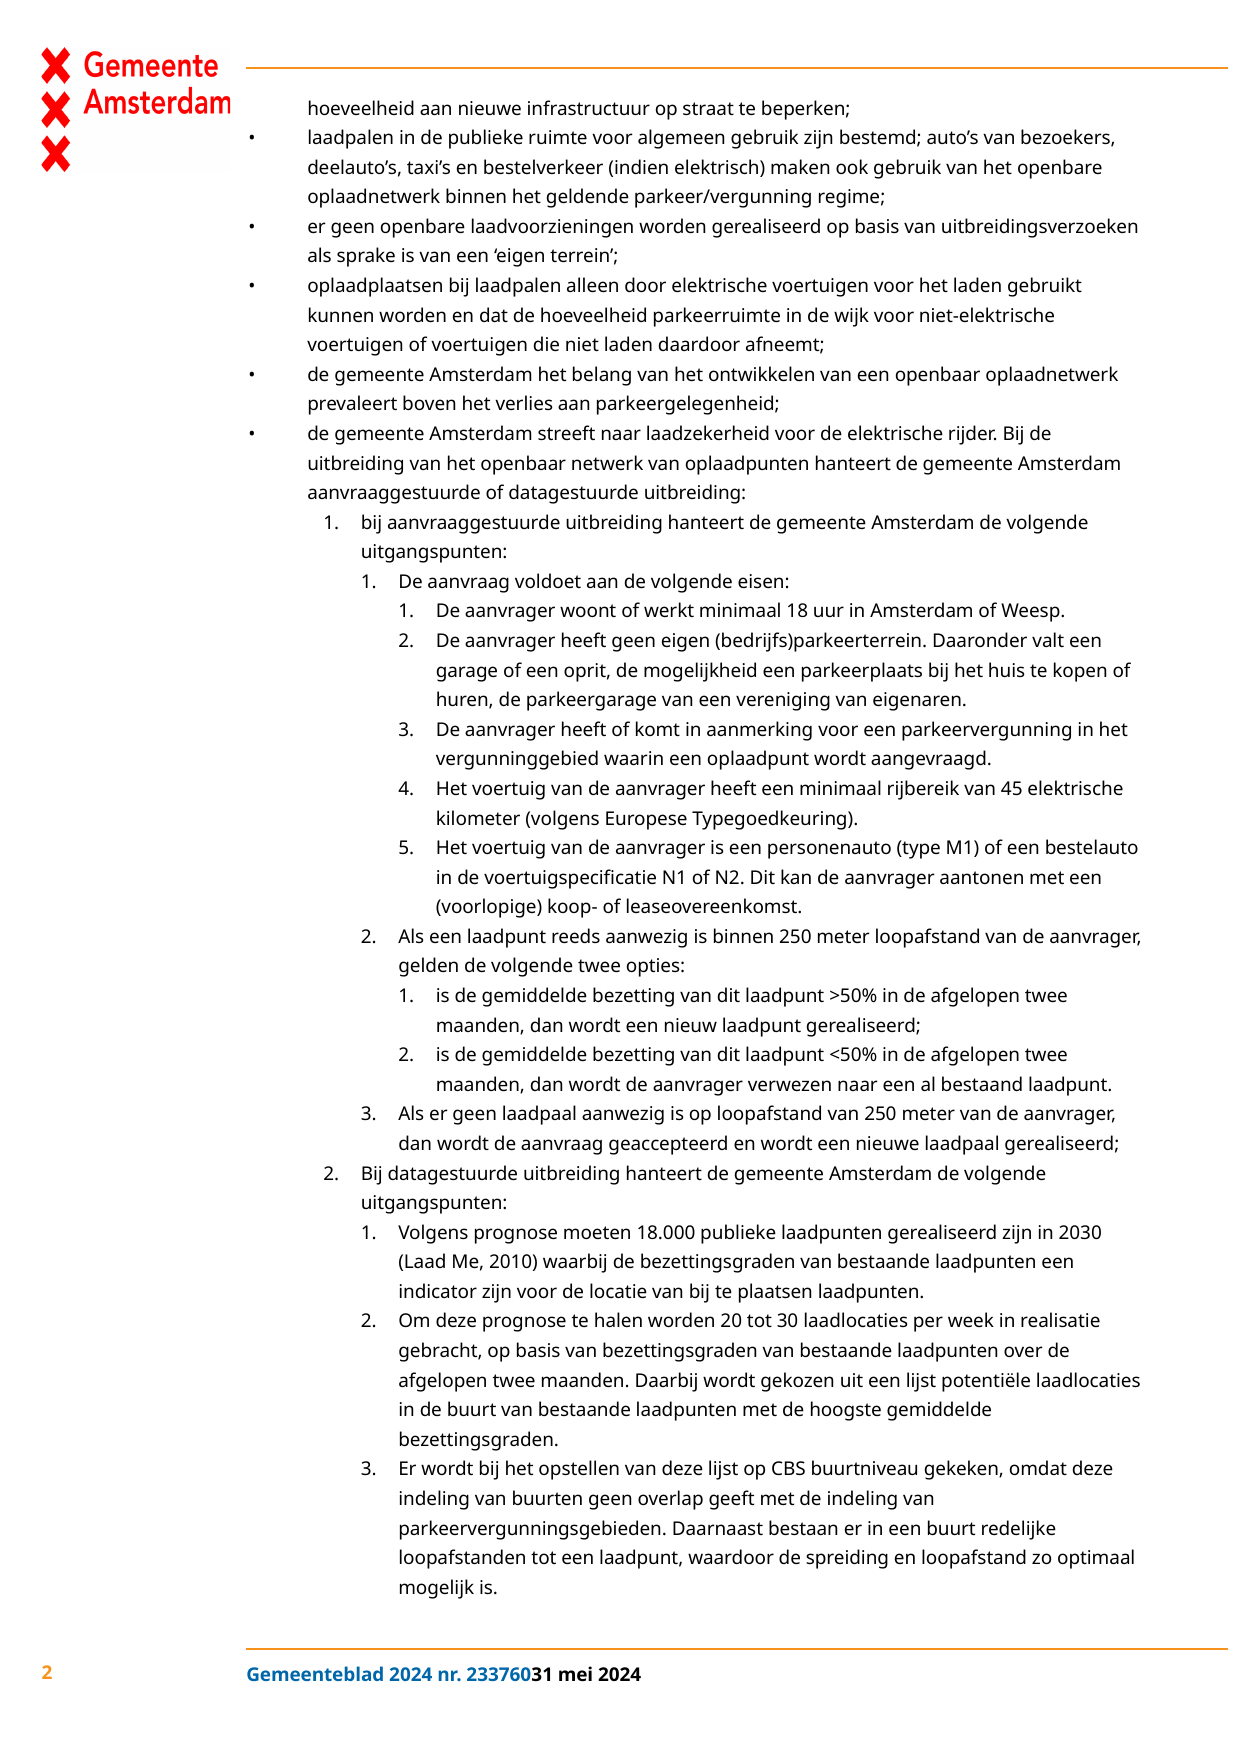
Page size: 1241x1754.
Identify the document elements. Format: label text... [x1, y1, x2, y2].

list Om deze prognose te halen worden 20 tot 30 laadlocaties per week in realisatie gebracht, op basis van bezettingsgraden van bestaande laadpunten over de afgelopen twee maanden. Daarbij wordt gekozen uit een lijst potentiële laadlocaties in de buurt van bestaande laadpunten met de hoogste gemiddelde bezettingsgraden. [361, 1308, 1152, 1452]
list Volgens prognose moeten 18.000 publieke laadpunten gerealiseerd zijn in 2030 (Laad Me, 2010) waarbij de bezettingsgraden van bestaande laadpunten een indicator zijn voor de locatie van bij te plaatsen laadpunten. [361, 1219, 1152, 1304]
list oplaadplaatsen bij laadpalen alleen door elektrische voertuigen voor het laden gebruikt kunnen worden en dat de hoeveelheid parkeerruimte in de wijk voor niet-elektrische voertuigen of voertuigen die niet laden daardoor afneemt; [248, 272, 1152, 357]
list bij aanvraaggestuurde uitbreiding hanteert de gemeente Amsterdam de volgende uitgangspunten: [323, 509, 1152, 564]
list De aanvrager heeft geen eigen (bedrijfs)parkeerterrein. Daaronder valt een garage of een oprit, de mogelijkheid een parkeerplaats bij het huis te kopen of huren, de parkeergarage van een vereniging van eigenaren. [398, 627, 1152, 712]
list De aanvrager woont of werkt minimaal 18 uur in Amsterdam of Weesp. [398, 598, 1152, 623]
list Als er geen laadpaal aanwezig is op loopafstand van 250 meter van de aanvrager, dan wordt de aanvraag geaccepteerd en wordt een nieuwe laadpaal gerealiseerd; [361, 1101, 1152, 1156]
list Bij datagestuurde uitbreiding hanteert de gemeente Amsterdam de volgende uitgangspunten: [323, 1160, 1152, 1215]
list De aanvraag voldoet aan de volgende eisen: [361, 568, 1152, 594]
list Er wordt bij het opstellen van deze lijst op CBS buurtniveau gekeken, omdat deze indeling van buurten geen overlap geeft met de indeling van parkeervergunningsgebieden. Daarnaast bestaan er in een buurt redelijke loopafstanden tot een laadpunt, waardoor de spreiding en loopafstand zo optimaal mogelijk is. [361, 1456, 1152, 1600]
list de gemeente Amsterdam het belang van het ontwikkelen van een openbaar oplaadnetwerk prevaleert boven het verlies aan parkeergelegenheid; [248, 361, 1152, 416]
list Het voertuig van de aanvrager heeft een minimaal rijbereik van 45 elektrische kilometer (volgens Europese Typegoedkeuring). [398, 775, 1152, 831]
list Het voertuig van de aanvrager is een personenauto (type M1) of een bestelauto in de voertuigspecificatie N1 of N2. Dit kan de aanvrager aantonen met een (voorlopige) koop- of leaseovereenkomst. [398, 834, 1152, 919]
list Als een laadpunt reeds aanwezig is binnen 250 meter loopafstand van de aanvrager, gelden de volgende twee opties: [361, 923, 1152, 978]
list De aanvrager heeft of komt in aanmerking voor een parkeervergunning in het vergunninggebied waarin een oplaadpunt wordt aangevraagd. [398, 716, 1152, 771]
list laadpalen in de publieke ruimte voor algemeen gebruik zijn bestemd; auto’s van bezoekers, deelauto’s, taxi’s en bestelverkeer (indien elektrisch) maken ook gebruik van het openbare oplaadnetwerk binnen het geldende parkeer/vergunning regime; [248, 124, 1152, 209]
picture [41, 47, 231, 172]
list er geen openbare laadvoorzieningen worden gerealiseerd op basis van uitbreidingsverzoeken als sprake is van een ‘eigen terrein’; [248, 213, 1152, 268]
list is de gemiddelde bezetting van dit laadpunt <50% in de afgelopen twee maanden, dan wordt de aanvrager verwezen naar een al bestaand laadpunt. [398, 1041, 1152, 1097]
list is de gemiddelde bezetting van dit laadpunt >50% in de afgelopen twee maanden, dan wordt een nieuw laadpunt gerealiseerd; [398, 982, 1152, 1038]
list hoeveelheid aan nieuwe infrastructuur op straat te beperken; [248, 95, 1152, 121]
list de gemeente Amsterdam streeft naar laadzekerheid voor de elektrische rijder. Bij de uitbreiding van het openbaar netwerk van oplaadpunten hanteert de gemeente Amsterdam aanvraaggestuurde of datagestuurde uitbreiding: [248, 420, 1152, 505]
